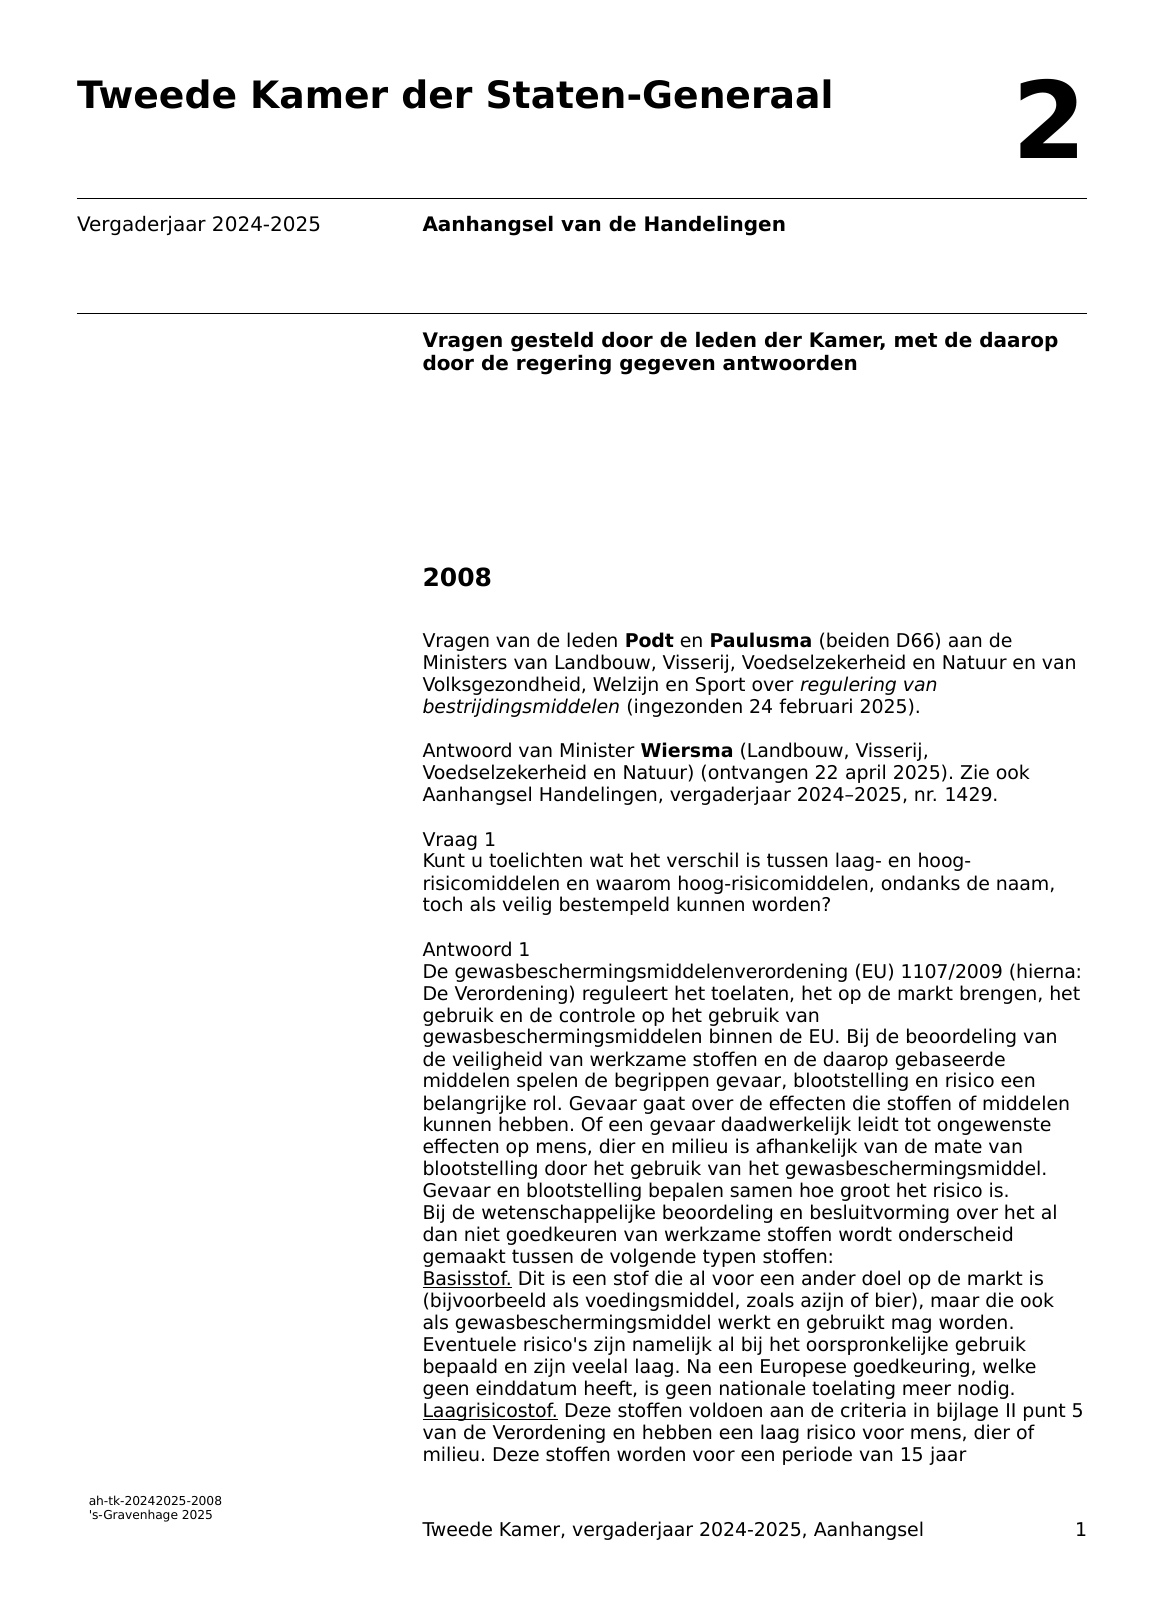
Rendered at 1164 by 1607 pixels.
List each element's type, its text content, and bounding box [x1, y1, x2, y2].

text Basisstof. Dit is een stof die al voor een ander doel op de markt is (bijvoorbeeld als voedingsmiddel, zoals azijn of bier), maar die ook als gewasbeschermingsmiddel werkt en gebruikt mag worden. Eventuele risico's zijn namelijk al bij het oorspronkelijke gebruik bepaald en zijn veelal laag. Na een Europese goedkeuring, welke geen einddatum heeft, is geen nationale toelating meer nodig. [422, 1268, 1087, 1400]
table_cell Vragen gesteld door de leden der Kamer, met de daarop door de regering gegeven antwoorden [422, 314, 1087, 375]
text Kunt u toelichten wat het verschil is tussen laag- en hoog-risicomiddelen en waarom hoog-risicomiddelen, ondanks de naam, toch als veilig bestempeld kunnen worden? [422, 850, 1087, 916]
text 2008 [422, 563, 1087, 592]
table_cell [77, 314, 422, 375]
text De gewasbeschermingsmiddelenverordening (EU) 1107/2009 (hierna: De Verordening) reguleert het toelaten, het op de markt brengen, het gebruik en de controle op het gebruik van gewasbeschermingsmiddelen binnen de EU. Bij de beoordeling van de veiligheid van werkzame stoffen en de daarop gebaseerde middelen spelen de begrippen gevaar, blootstelling en risico een belangrijke rol. Gevaar gaat over de effecten die stoffen of middelen kunnen hebben. Of een gevaar daadwerkelijk leidt tot ongewenste effecten op mens, dier en milieu is afhankelijk van de mate van blootstelling door het gebruik van het gewasbeschermingsmiddel. Gevaar en blootstelling bepalen samen hoe groot het risico is. [422, 961, 1087, 1202]
text Vraag 1 [422, 828, 1087, 850]
text Bij de wetenschappelijke beoordeling en besluitvorming over het al dan niet goedkeuren van werkzame stoffen wordt onderscheid gemaakt tussen de volgende typen stoffen: [422, 1202, 1087, 1268]
table_header 2 [886, 59, 1087, 198]
text Laagrisicostof. Deze stoffen voldoen aan de criteria in bijlage II punt 5 van de Verordening en hebben een laag risico voor mens, dier of milieu. Deze stoffen worden voor een periode van 15 jaar [422, 1400, 1087, 1466]
table_header Tweede Kamer der Staten-Generaal [77, 59, 886, 198]
text ah-tk-20242025-2008 [88, 1494, 323, 1508]
text Vragen van de leden Podt en Paulusma (beiden D66) aan de Ministers van Landbouw, Visserij, Voedselzekerheid en Natuur en van Volksgezondheid, Welzijn en Sport over regulering van bestrijdingsmiddelen (ingezonden 24 februari 2025). [422, 630, 1087, 718]
table_cell Vergaderjaar 2024-2025 [77, 199, 422, 313]
text Antwoord van Minister Wiersma (Landbouw, Visserij, Voedselzekerheid en Natuur) (ontvangen 22 april 2025). Zie ook Aanhangsel Handelingen, vergaderjaar 2024–2025, nr. 1429. [422, 740, 1087, 806]
text Antwoord 1 [422, 938, 1087, 961]
text 's-Gravenhage 2025 [88, 1508, 323, 1522]
table_cell Aanhangsel van de Handelingen [422, 199, 1087, 313]
